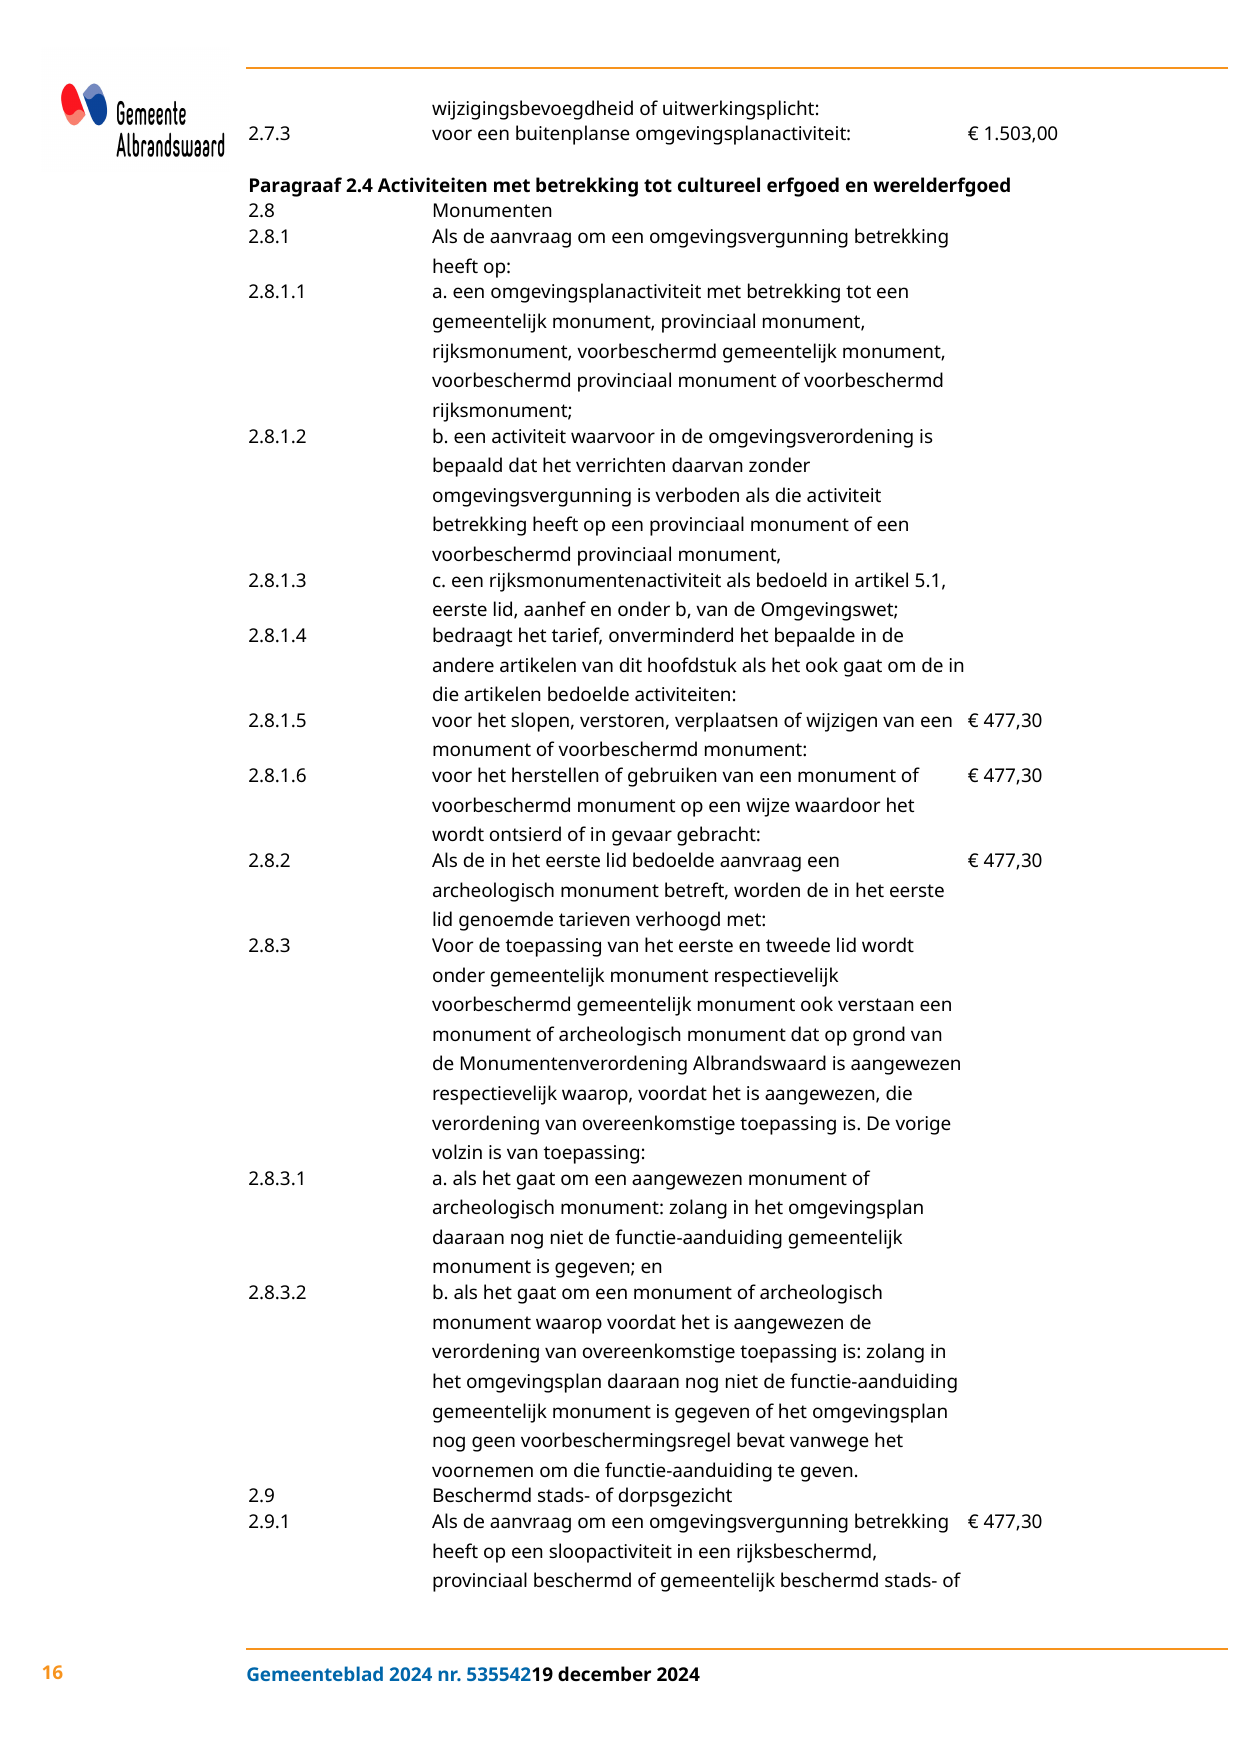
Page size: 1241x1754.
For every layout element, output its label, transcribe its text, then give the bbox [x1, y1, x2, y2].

table_cell [968, 622, 1152, 707]
table_cell [968, 1483, 1152, 1508]
table_cell 2.8.3 [248, 932, 432, 1165]
table_cell Paragraaf 2.4 Activiteiten met betrekking tot cultureel erfgoed en werelderfgoed [248, 172, 1152, 198]
table_cell € 477,30 [968, 707, 1152, 762]
table_cell € 477,30 [968, 763, 1152, 847]
table_cell [968, 1165, 1152, 1279]
table_cell [968, 279, 1152, 423]
table_cell 2.8.1.5 [248, 707, 432, 762]
table_cell 2.8.1.3 [248, 567, 432, 622]
table_cell 2.8.2 [248, 847, 432, 932]
table_cell [248, 146, 432, 172]
table_cell 2.9.1 [248, 1509, 432, 1593]
table_cell [968, 423, 1152, 567]
table_cell 2.7.3 [248, 121, 432, 146]
table_cell [968, 146, 1152, 172]
table_cell [968, 224, 1152, 279]
table_cell 2.8.1.6 [248, 763, 432, 847]
table_cell 2.9 [248, 1483, 432, 1508]
table_cell 2.8.1.2 [248, 423, 432, 567]
table_cell bedraagt het tarief, onverminderd het bepaalde in de andere artikelen van dit hoofdstuk als het ook gaat om de in die artikelen bedoelde activiteiten: [432, 622, 968, 707]
table_cell a. als het gaat om een aangewezen monument of archeologisch monument: zolang in het omgevingsplan daaraan nog niet de functie-aanduiding gemeentelijk monument is gegeven; en [432, 1165, 968, 1279]
table_cell 2.8.1 [248, 224, 432, 279]
table_cell [968, 95, 1152, 121]
table_cell 2.8 [248, 198, 432, 223]
table_cell 2.8.1.1 [248, 279, 432, 423]
table_cell a. een omgevingsplanactiviteit met betrekking tot een gemeentelijk monument, provinciaal monument, rijksmonument, voorbeschermd gemeentelijk monument, voorbeschermd provinciaal monument of voorbeschermd rijksmonument; [432, 279, 968, 423]
table_cell c. een rijksmonumentenactiviteit als bedoeld in artikel 5.1, eerste lid, aanhef en onder b, van de Omgevingswet; [432, 567, 968, 622]
table_cell [968, 1280, 1152, 1483]
table_cell [248, 95, 432, 121]
table_cell [968, 567, 1152, 622]
picture [41, 47, 231, 172]
table_cell [968, 198, 1152, 223]
table_cell b. als het gaat om een monument of archeologisch monument waarop voordat het is aangewezen de verordening van overeenkomstige toepassing is: zolang in het omgevingsplan daaraan nog niet de functie-aanduiding gemeentelijk monument is gegeven of het omgevingsplan nog geen voorbeschermingsregel bevat vanwege het voornemen om die functie-aanduiding te geven. [432, 1280, 968, 1483]
table_cell Als de aanvraag om een omgevingsvergunning betrekking heeft op: [432, 224, 968, 279]
table_cell wijzigingsbevoegdheid of uitwerkingsplicht: [432, 95, 968, 121]
table_cell 2.8.1.4 [248, 622, 432, 707]
table_cell Voor de toepassing van het eerste en tweede lid wordt onder gemeentelijk monument respectievelijk voorbeschermd gemeentelijk monument ook verstaan een monument of archeologisch monument dat op grond van de Monumentenverordening Albrandswaard is aangewezen respectievelijk waarop, voordat het is aangewezen, die verordening van overeenkomstige toepassing is. De vorige volzin is van toepassing: [432, 932, 968, 1165]
table_cell Als de aanvraag om een omgevingsvergunning betrekking heeft op een sloopactiviteit in een rijksbeschermd, provinciaal beschermd of gemeentelijk beschermd stads- of [432, 1509, 968, 1593]
table_cell Als de in het eerste lid bedoelde aanvraag een archeologisch monument betreft, worden de in het eerste lid genoemde tarieven verhoogd met: [432, 847, 968, 932]
table_cell voor een buitenplanse omgevingsplanactiviteit: [432, 121, 968, 146]
table_cell 2.8.3.2 [248, 1280, 432, 1483]
table_cell 2.8.3.1 [248, 1165, 432, 1279]
table_cell € 1.503,00 [968, 121, 1152, 146]
table_cell voor het slopen, verstoren, verplaatsen of wijzigen van een monument of voorbeschermd monument: [432, 707, 968, 762]
table_cell € 477,30 [968, 1509, 1152, 1593]
table_cell € 477,30 [968, 847, 1152, 932]
table_cell [968, 932, 1152, 1165]
table_cell Monumenten [432, 198, 968, 223]
table_cell voor het herstellen of gebruiken van een monument of voorbeschermd monument op een wijze waardoor het wordt ontsierd of in gevaar gebracht: [432, 763, 968, 847]
table_cell [432, 146, 968, 172]
table_cell Beschermd stads- of dorpsgezicht [432, 1483, 968, 1508]
table_cell b. een activiteit waarvoor in de omgevingsverordening is bepaald dat het verrichten daarvan zonder omgevingsvergunning is verboden als die activiteit betrekking heeft op een provinciaal monument of een voorbeschermd provinciaal monument, [432, 423, 968, 567]
